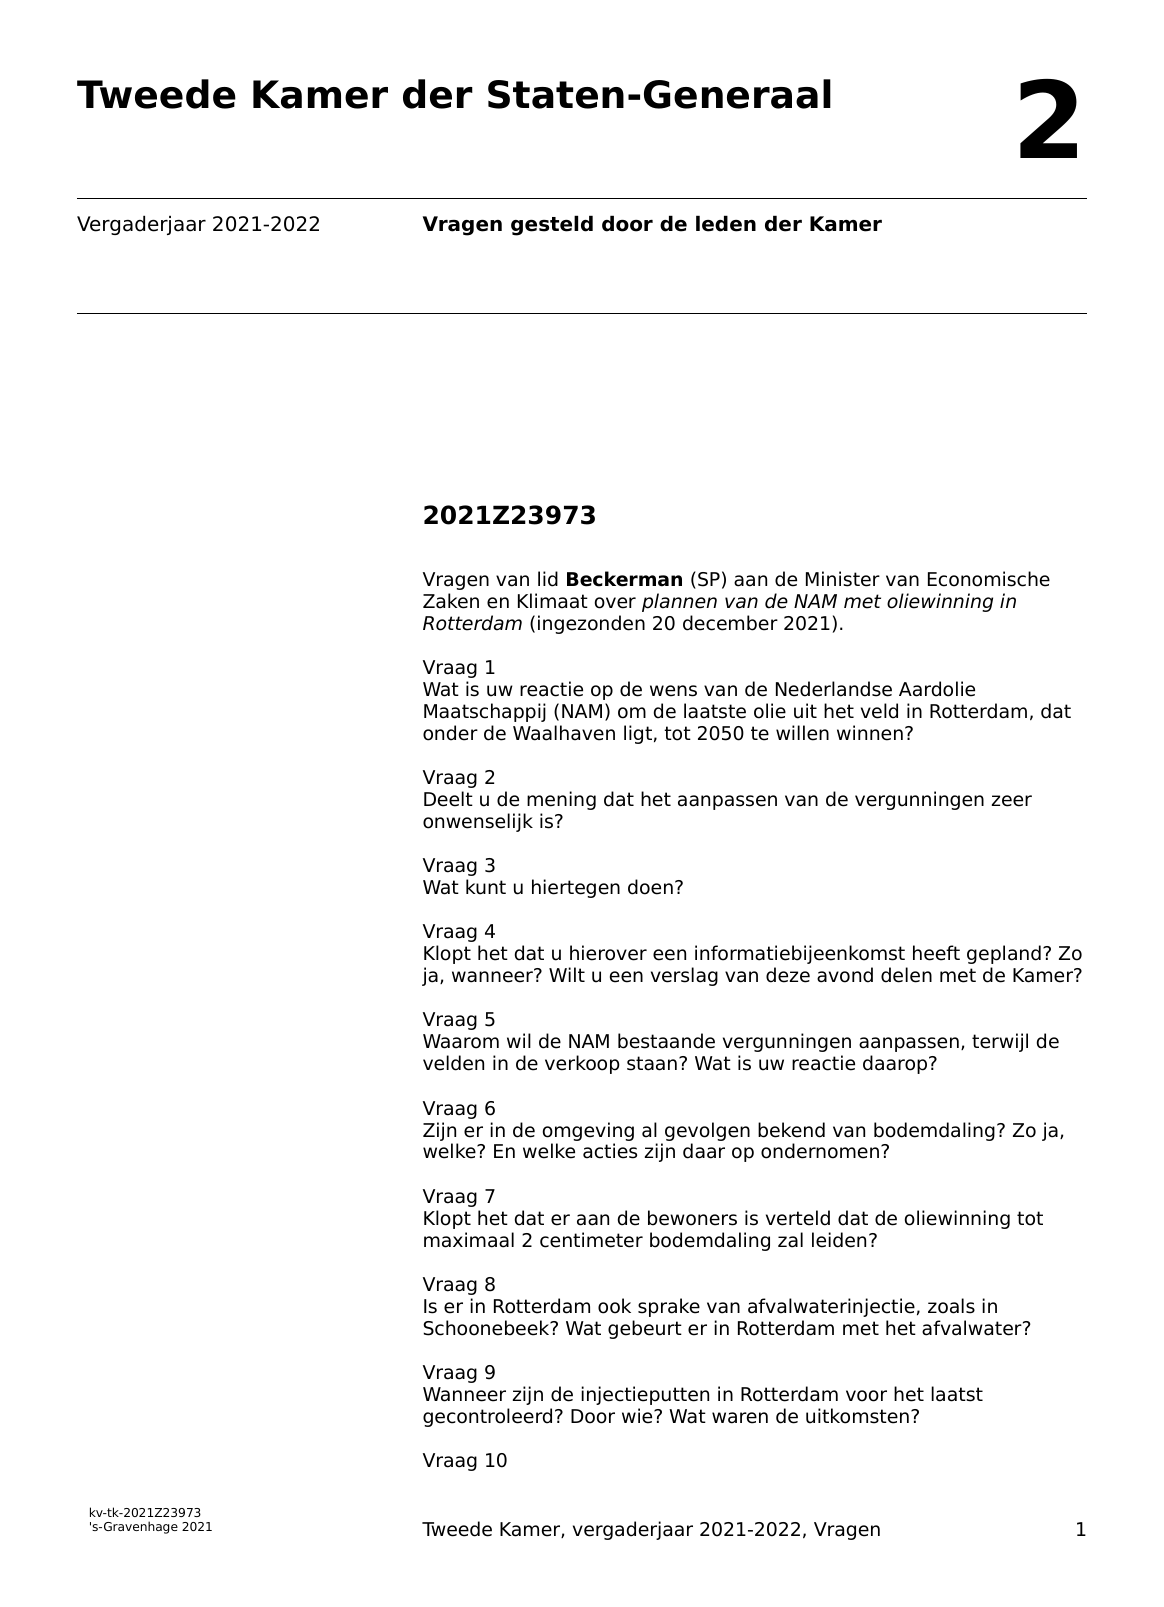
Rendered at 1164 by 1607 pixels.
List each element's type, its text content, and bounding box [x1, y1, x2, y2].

text Vragen van lid Beckerman (SP) aan de Minister van Economische Zaken en Klimaat over plannen van de NAM met oliewinning in Rotterdam (ingezonden 20 december 2021). [422, 569, 1087, 635]
text Klopt het dat er aan de bewoners is verteld dat de oliewinning tot maximaal 2 centimeter bodemdaling zal leiden? [422, 1208, 1087, 1252]
text Wat is uw reactie op de wens van de Nederlandse Aardolie Maatschappij (NAM) om de laatste olie uit het veld in Rotterdam, dat onder de Waalhaven ligt, tot 2050 te willen winnen? [422, 679, 1087, 745]
text Vraag 1 [422, 657, 1087, 679]
text Waarom wil de NAM bestaande vergunningen aanpassen, terwijl de velden in de verkoop staan? Wat is uw reactie daarop? [422, 1031, 1087, 1075]
text Vraag 6 [422, 1097, 1087, 1119]
text Vraag 9 [422, 1362, 1087, 1384]
table_cell Vergaderjaar 2021-2022 [77, 199, 422, 313]
text Wanneer zijn de injectieputten in Rotterdam voor het laatst gecontroleerd? Door wie? Wat waren de uitkomsten? [422, 1384, 1087, 1428]
text Klopt het dat u hierover een informatiebijeenkomst heeft gepland? Zo ja, wanneer? Wilt u een verslag van deze avond delen met de Kamer? [422, 943, 1087, 987]
text Vraag 7 [422, 1186, 1087, 1208]
text Vraag 2 [422, 767, 1087, 789]
text Vraag 10 [422, 1450, 1087, 1472]
text Vraag 4 [422, 921, 1087, 943]
text Deelt u de mening dat het aanpassen van de vergunningen zeer onwenselijk is? [422, 789, 1087, 833]
text Is er in Rotterdam ook sprake van afvalwaterinjectie, zoals in Schoonebeek? Wat gebeurt er in Rotterdam met het afvalwater? [422, 1296, 1087, 1340]
text Zijn er in de omgeving al gevolgen bekend van bodemdaling? Zo ja, welke? En welke acties zijn daar op ondernomen? [422, 1119, 1087, 1163]
text Vraag 8 [422, 1274, 1087, 1296]
table_cell Vragen gesteld door de leden der Kamer [422, 199, 1087, 313]
text 2021Z23973 [422, 501, 1087, 531]
table_header 2 [886, 59, 1087, 198]
text 's-Gravenhage 2021 [88, 1520, 323, 1534]
table_header Tweede Kamer der Staten-Generaal [77, 59, 886, 198]
text Wat kunt u hiertegen doen? [422, 877, 1087, 899]
text Vraag 3 [422, 855, 1087, 877]
text Vraag 5 [422, 1009, 1087, 1031]
text kv-tk-2021Z23973 [88, 1506, 323, 1520]
